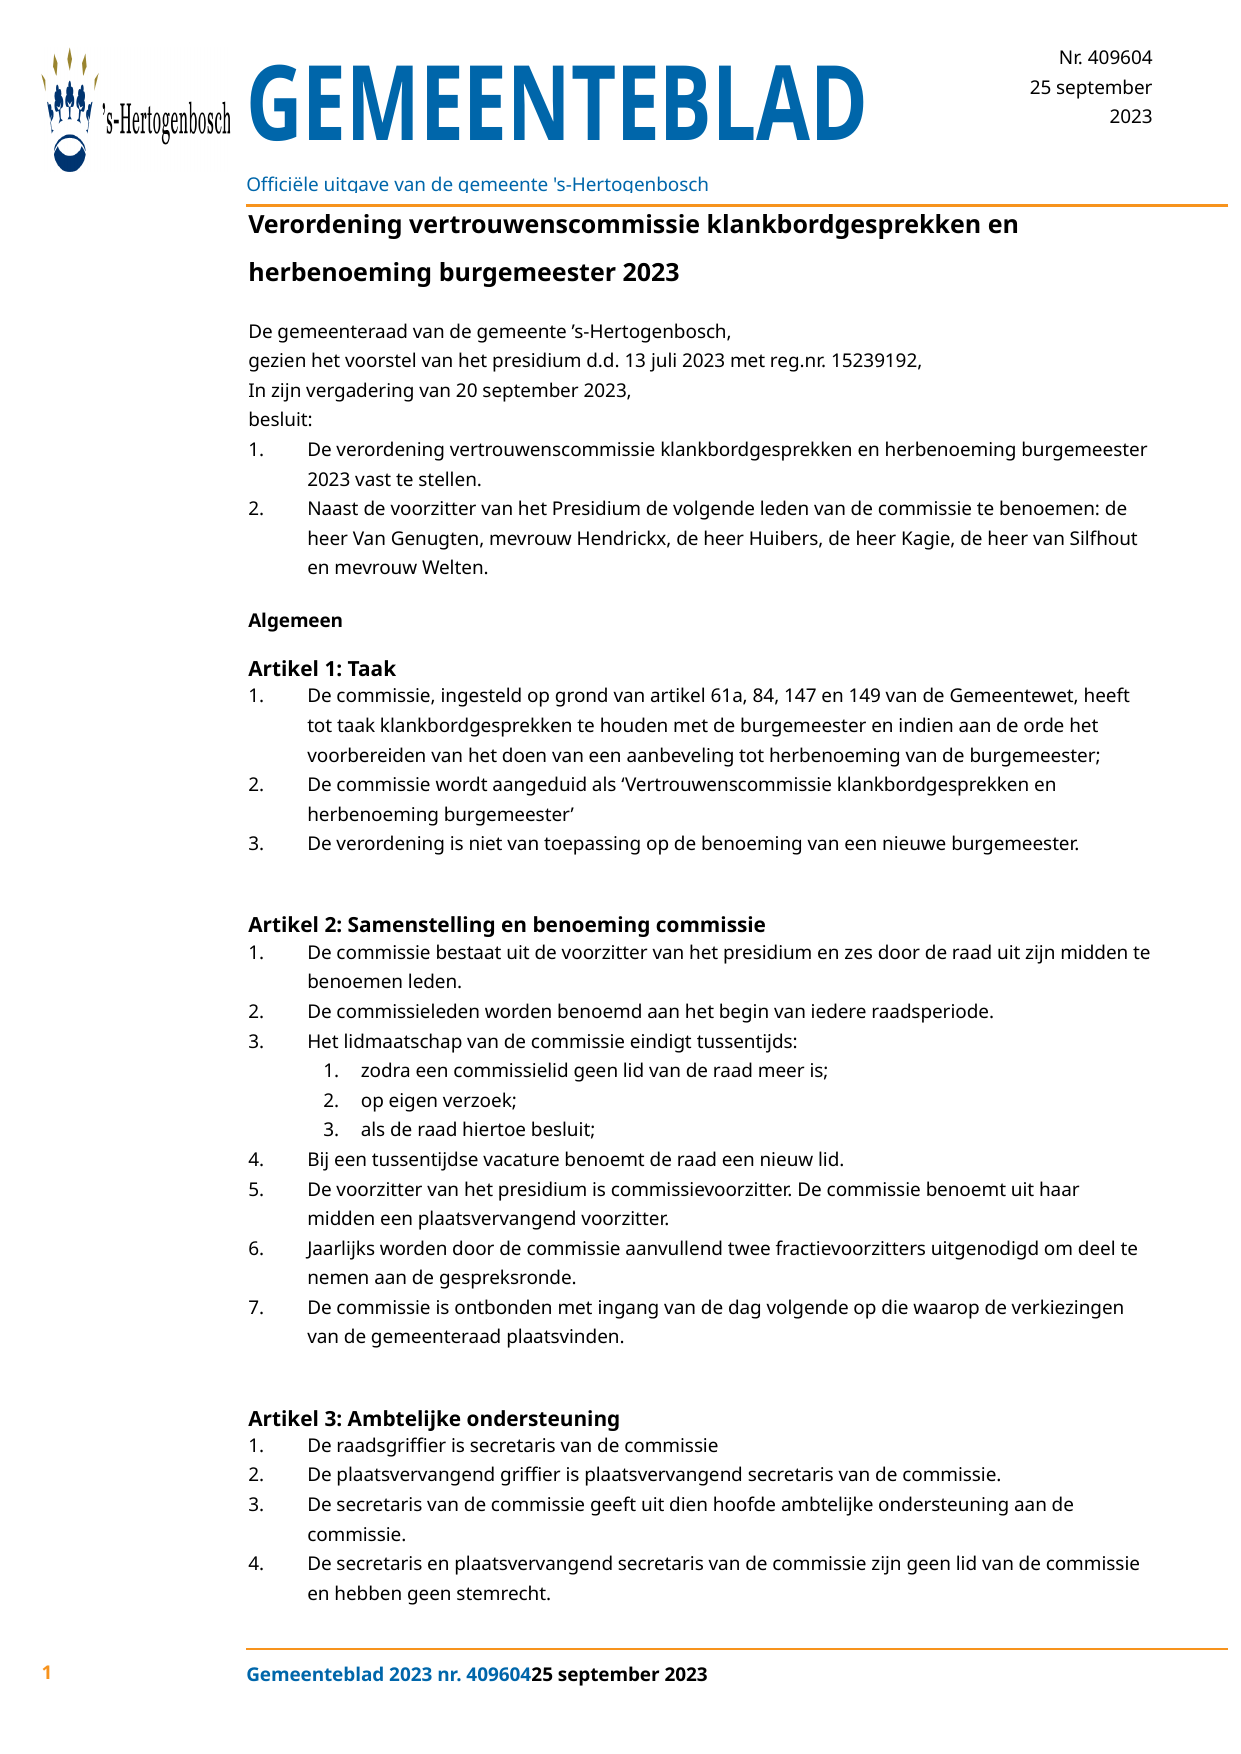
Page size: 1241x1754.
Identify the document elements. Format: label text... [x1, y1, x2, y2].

list De commissie wordt aangeduid als ‘Vertrouwenscommissie klankbordgesprekken en herbenoeming burgemeester’ [248, 771, 1152, 827]
list De verordening is niet van toepassing op de benoeming van een nieuwe burgemeester. [248, 831, 1152, 856]
list De secretaris en plaatsvervangend secretaris van de commissie zijn geen lid van de commissie en hebben geen stemrecht. [248, 1550, 1152, 1606]
list als de raad hiertoe besluit; [323, 1117, 1152, 1142]
list De raadsgriffier is secretaris van de commissie [248, 1432, 1152, 1458]
list op eigen verzoek; [323, 1087, 1152, 1113]
text In zijn vergadering van 20 september 2023, [248, 377, 1152, 403]
list De verordening vertrouwenscommissie klankbordgesprekken en herbenoeming burgemeester 2023 vast te stellen. [248, 436, 1152, 492]
list zodra een commissielid geen lid van de raad meer is; [323, 1057, 1152, 1083]
list De secretaris van de commissie geeft uit dien hoofde ambtelijke ondersteuning aan de commissie. [248, 1491, 1152, 1547]
text Verordening vertrouwenscommissie klankbordgesprekken en herbenoeming burgemeester 2023 [248, 207, 1152, 288]
text gezien het voorstel van het presidium d.d. 13 juli 2023 met reg.nr. 15239192, [248, 347, 1152, 373]
text Artikel 2: Samenstelling en benoeming commissie [248, 911, 1152, 939]
list De voorzitter van het presidium is commissievoorzitter. De commissie benoemt uit haar midden een plaatsvervangend voorzitter. [248, 1176, 1152, 1231]
list De plaatsvervangend griffier is plaatsvervangend secretaris van de commissie. [248, 1462, 1152, 1487]
list De commissie is ontbonden met ingang van de dag volgende op die waarop de verkiezingen van de gemeenteraad plaatsvinden. [248, 1294, 1152, 1349]
picture [41, 47, 231, 172]
list De commissieleden worden benoemd aan het begin van iedere raadsperiode. [248, 998, 1152, 1024]
list Jaarlijks worden door de commissie aanvullend twee fractievoorzitters uitgenodigd om deel te nemen aan de gespreksronde. [248, 1235, 1152, 1290]
text Algemeen [248, 605, 1152, 633]
list Naast de voorzitter van het Presidium de volgende leden van de commissie te benoemen: de heer Van Genugten, mevrouw Hendrickx, de heer Huibers, de heer Kagie, de heer van Silfhout en mevrouw Welten. [248, 495, 1152, 580]
list Het lidmaatschap van de commissie eindigt tussentijds: [248, 1028, 1152, 1053]
list De commissie, ingesteld op grond van artikel 61a, 84, 147 en 149 van de Gemeentewet, heeft tot taak klankbordgesprekken te houden met de burgemeester en indien aan de orde het voorbereiden van het doen van een aanbeveling tot herbenoeming van de burgemeester; [248, 683, 1152, 768]
text Artikel 1: Taak [248, 654, 1152, 683]
list Bij een tussentijdse vacature benoemt de raad een nieuw lid. [248, 1146, 1152, 1172]
text De gemeenteraad van de gemeente ’s-Hertogenbosch, [248, 318, 1152, 344]
list De commissie bestaat uit de voorzitter van het presidium en zes door de raad uit zijn midden te benoemen leden. [248, 939, 1152, 994]
text Artikel 3: Ambtelijke ondersteuning [248, 1404, 1152, 1432]
text besluit: [248, 407, 1152, 432]
